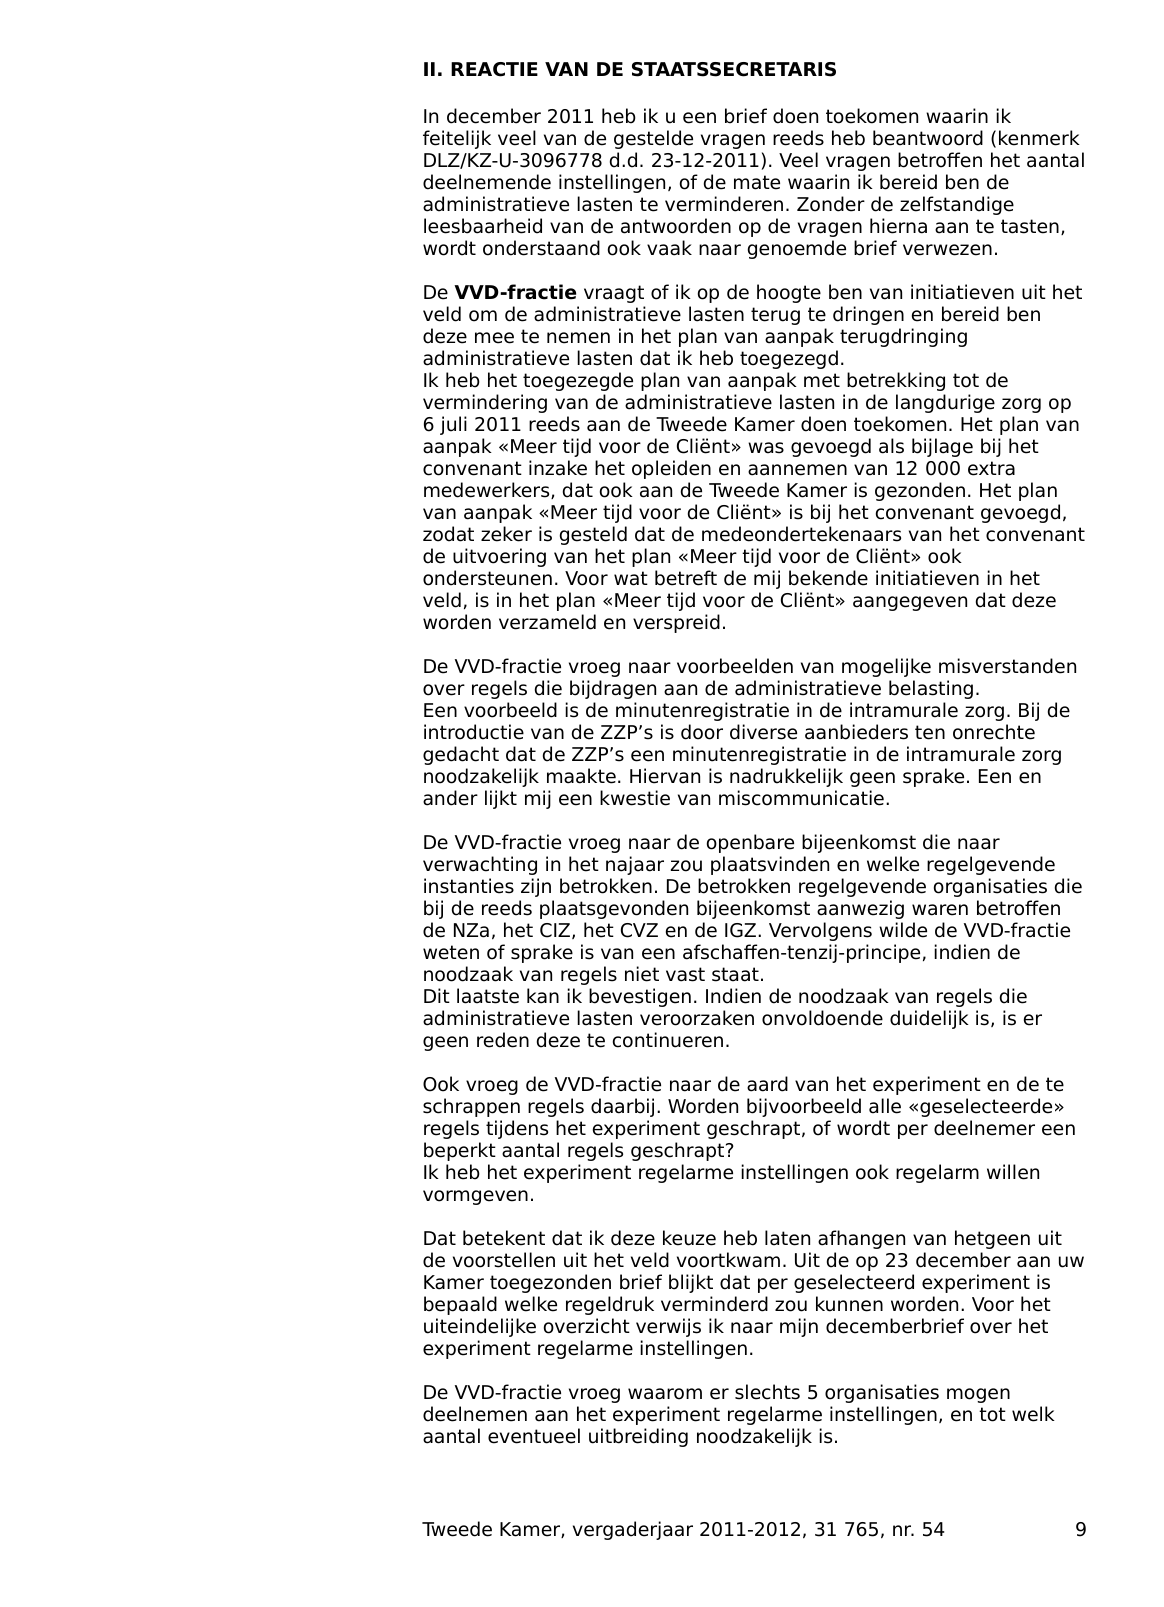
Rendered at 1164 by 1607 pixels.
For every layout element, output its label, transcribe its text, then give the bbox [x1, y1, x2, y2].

text Ik heb het experiment regelarme instellingen ook regelarm willen vormgeven. [422, 1162, 1087, 1206]
text De VVD-fractie vroeg naar de openbare bijeenkomst die naar verwachting in het najaar zou plaatsvinden en welke regelgevende instanties zijn betrokken. De betrokken regelgevende organisaties die bij de reeds plaatsgevonden bijeenkomst aanwezig waren betroffen de NZa, het CIZ, het CVZ en de IGZ. Vervolgens wilde de VVD-fractie weten of sprake is van een afschaffen-tenzij-principe, indien de noodzaak van regels niet vast staat. [422, 832, 1087, 986]
text In december 2011 heb ik u een brief doen toekomen waarin ik feitelijk veel van de gestelde vragen reeds heb beantwoord (kenmerk DLZ/KZ-U-3096778 d.d. 23-12-2011). Veel vragen betroffen het aantal deelnemende instellingen, of de mate waarin ik bereid ben de administratieve lasten te verminderen. Zonder de zelfstandige leesbaarheid van de antwoorden op de vragen hierna aan te tasten, wordt onderstaand ook vaak naar genoemde brief verwezen. [422, 106, 1087, 260]
text Dat betekent dat ik deze keuze heb laten afhangen van hetgeen uit de voorstellen uit het veld voortkwam. Uit de op 23 december aan uw Kamer toegezonden brief blijkt dat per geselecteerd experiment is bepaald welke regeldruk verminderd zou kunnen worden. Voor het uiteindelijke overzicht verwijs ik naar mijn decemberbrief over het experiment regelarme instellingen. [422, 1228, 1087, 1360]
subtitle II. REACTIE VAN DE STAATSSECRETARIS [422, 59, 1087, 81]
text Dit laatste kan ik bevestigen. Indien de noodzaak van regels die administratieve lasten veroorzaken onvoldoende duidelijk is, is er geen reden deze te continueren. [422, 986, 1087, 1052]
text De VVD-fractie vroeg naar voorbeelden van mogelijke misverstanden over regels die bijdragen aan de administratieve belasting. [422, 656, 1087, 700]
text Ik heb het toegezegde plan van aanpak met betrekking tot de vermindering van de administratieve lasten in de langdurige zorg op 6 juli 2011 reeds aan de Tweede Kamer doen toekomen. Het plan van aanpak «Meer tijd voor de Cliënt» was gevoegd als bijlage bij het convenant inzake het opleiden en aannemen van 12 000 extra medewerkers, dat ook aan de Tweede Kamer is gezonden. Het plan van aanpak «Meer tijd voor de Cliënt» is bij het convenant gevoegd, zodat zeker is gesteld dat de medeondertekenaars van het convenant de uitvoering van het plan «Meer tijd voor de Cliënt» ook ondersteunen. Voor wat betreft de mij bekende initiatieven in het veld, is in het plan «Meer tijd voor de Cliënt» aangegeven dat deze worden verzameld en verspreid. [422, 370, 1087, 634]
text Ook vroeg de VVD-fractie naar de aard van het experiment en de te schrappen regels daarbij. Worden bijvoorbeeld alle «geselecteerde» regels tijdens het experiment geschrapt, of wordt per deelnemer een beperkt aantal regels geschrapt? [422, 1074, 1087, 1162]
text De VVD-fractie vroeg waarom er slechts 5 organisaties mogen deelnemen aan het experiment regelarme instellingen, en tot welk aantal eventueel uitbreiding noodzakelijk is. [422, 1382, 1087, 1448]
text Een voorbeeld is de minutenregistratie in de intramurale zorg. Bij de introductie van de ZZP’s is door diverse aanbieders ten onrechte gedacht dat de ZZP’s een minutenregistratie in de intramurale zorg noodzakelijk maakte. Hiervan is nadrukkelijk geen sprake. Een en ander lijkt mij een kwestie van miscommunicatie. [422, 700, 1087, 810]
text De VVD-fractie vraagt of ik op de hoogte ben van initiatieven uit het veld om de administratieve lasten terug te dringen en bereid ben deze mee te nemen in het plan van aanpak terugdringing administratieve lasten dat ik heb toegezegd. [422, 282, 1087, 370]
